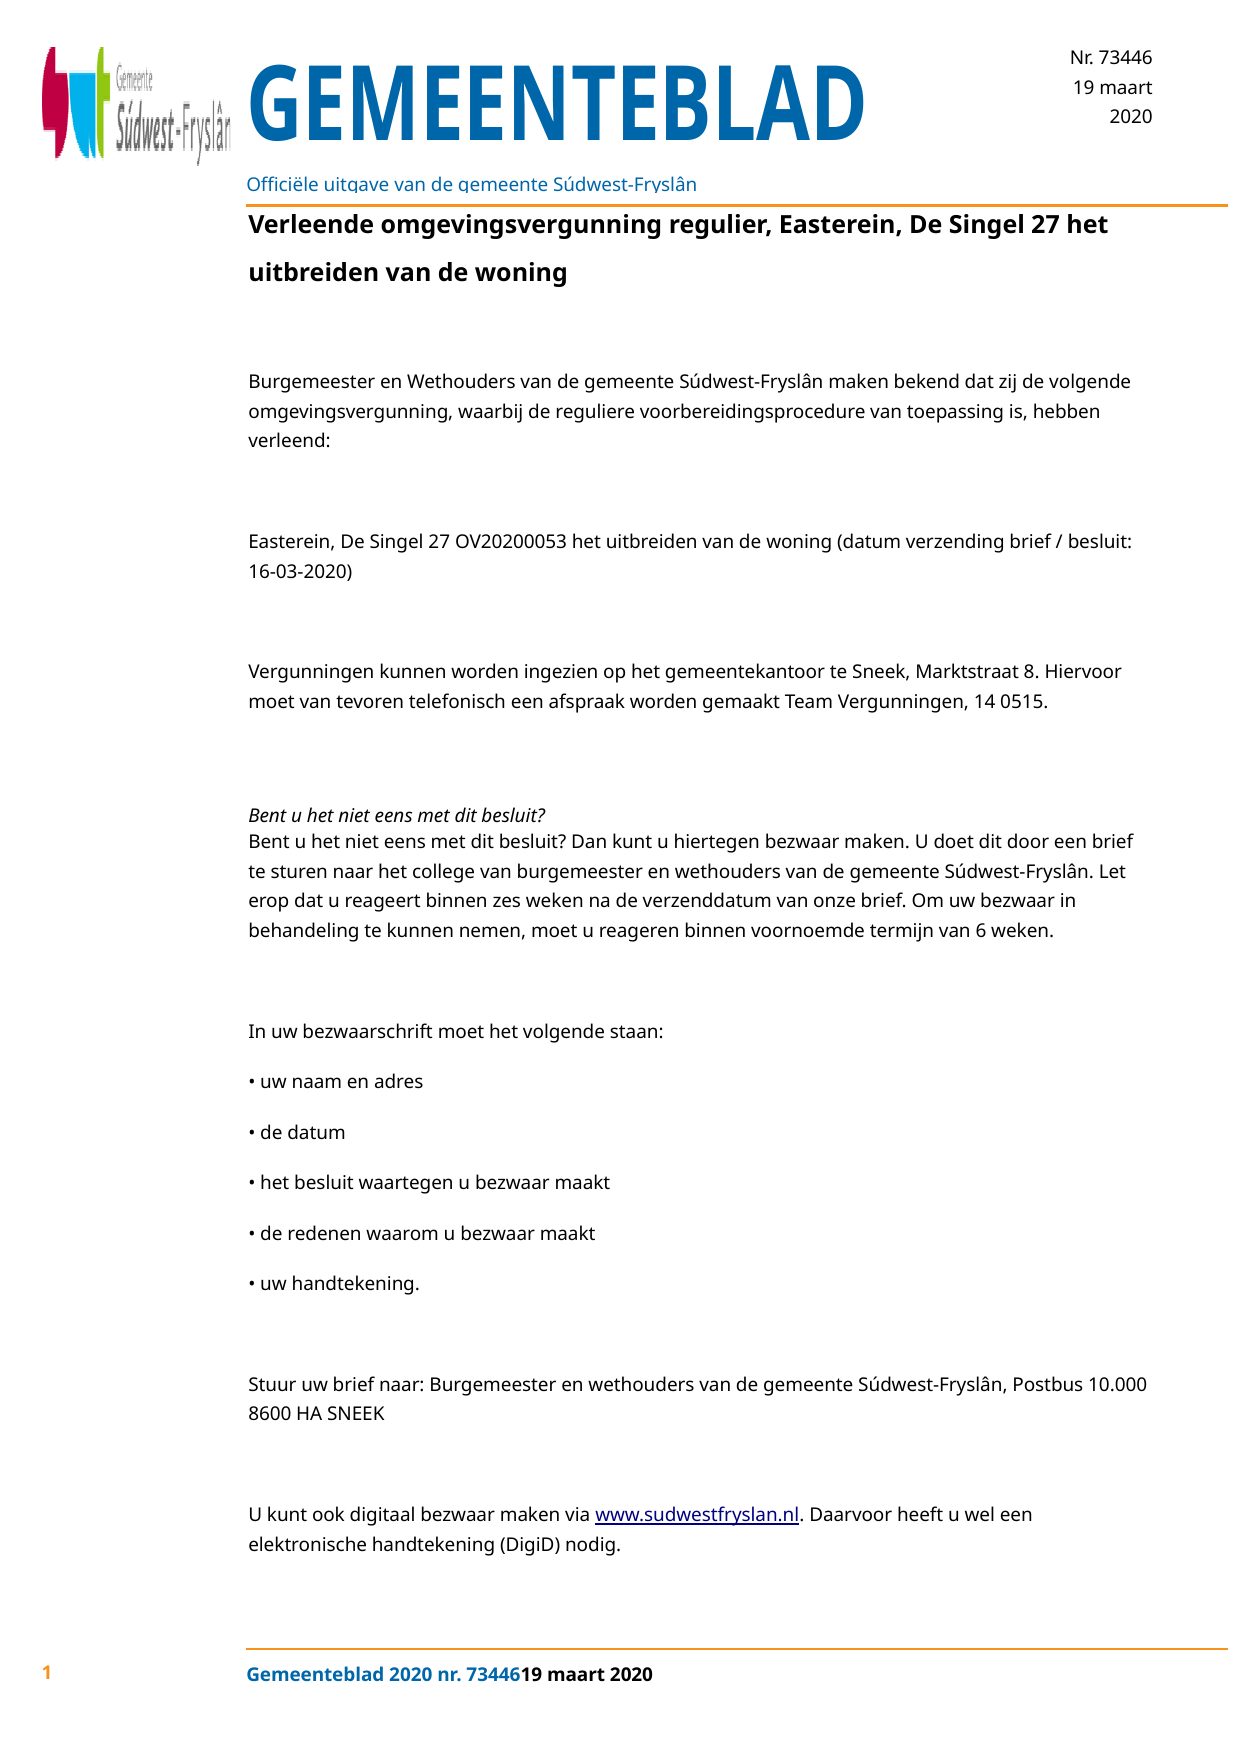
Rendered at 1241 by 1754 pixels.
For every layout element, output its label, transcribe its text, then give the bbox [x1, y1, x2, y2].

text Bent u het niet eens met dit besluit? Dan kunt u hiertegen bezwaar maken. U doet dit door een brief te sturen naar het college van burgemeester en wethouders van de gemeente Súdwest-Fryslân. Let erop dat u reageert binnen zes weken na de verzenddatum van onze brief. Om uw bezwaar in behandeling te kunnen nemen, moet u reageren binnen voornoemde termijn van 6 weken. [248, 828, 1152, 943]
text Stuur uw brief naar: Burgemeester en wethouders van de gemeente Súdwest-Fryslân, Postbus 10.000 8600 HA SNEEK [248, 1371, 1152, 1426]
text Vergunningen kunnen worden ingezien op het gemeentekantoor te Sneek, Marktstraat 8. Hiervoor moet van tevoren telefonisch een afspraak worden gemaakt Team Vergunningen, 14 0515. [248, 659, 1152, 714]
text Easterein, De Singel 27 OV20200053 het uitbreiden van de woning (datum verzending brief / besluit: 16-03-2020) [248, 528, 1152, 584]
text • het besluit waartegen u bezwaar maakt [248, 1169, 1152, 1195]
text • de redenen waarom u bezwaar maakt [248, 1220, 1152, 1245]
text • uw naam en adres [248, 1068, 1152, 1094]
picture [41, 47, 231, 172]
text Bent u het niet eens met dit besluit? [248, 803, 1152, 828]
text • de datum [248, 1119, 1152, 1144]
text U kunt ook digitaal bezwaar maken via www.sudwestfryslan.nl. Daarvoor heeft u wel een elektronische handtekening (DigiD) nodig. [248, 1501, 1152, 1557]
text Verleende omgevingsvergunning regulier, Easterein, De Singel 27 het uitbreiden van de woning [248, 207, 1152, 288]
text Burgemeester en Wethouders van de gemeente Súdwest-Fryslân maken bekend dat zij de volgende omgevingsvergunning, waarbij de reguliere voorbereidingsprocedure van toepassing is, hebben verleend: [248, 368, 1152, 453]
text In uw bezwaarschrift moet het volgende staan: [248, 1018, 1152, 1044]
text • uw handtekening. [248, 1270, 1152, 1296]
